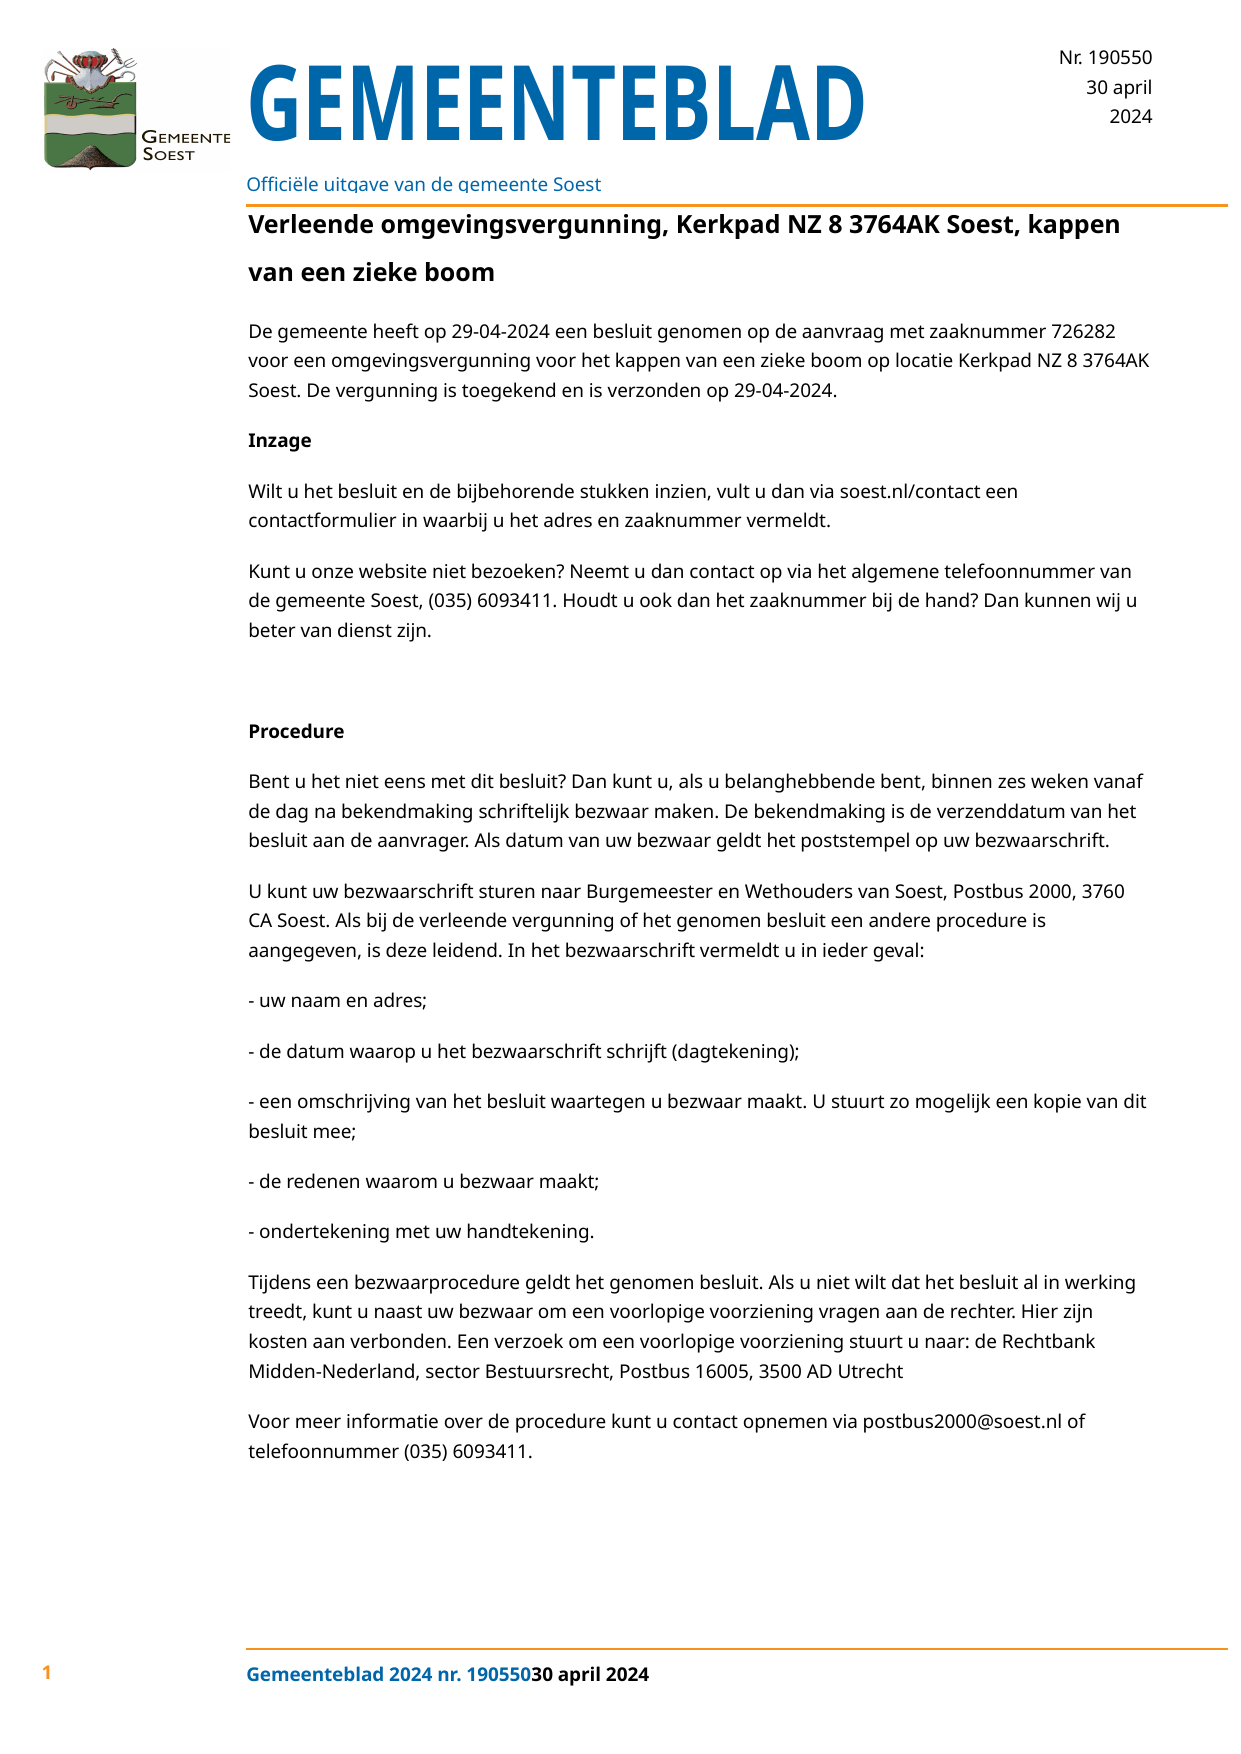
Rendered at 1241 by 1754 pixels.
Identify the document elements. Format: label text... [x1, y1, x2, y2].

picture [41, 47, 231, 172]
text Kunt u onze website niet bezoeken? Neemt u dan contact op via het algemene telefoonnummer van de gemeente Soest, (035) 6093411. Houdt u ook dan het zaaknummer bij de hand? Dan kunnen wij u beter van dienst zijn. [248, 558, 1152, 643]
text - een omschrijving van het besluit waartegen u bezwaar maakt. U stuurt zo mogelijk een kopie van dit besluit mee; [248, 1088, 1152, 1144]
text Voor meer informatie over de procedure kunt u contact opnemen via postbus2000@soest.nl of telefoonnummer (035) 6093411. [248, 1408, 1152, 1464]
text Procedure [248, 718, 1152, 744]
text Wilt u het besluit en de bijbehorende stukken inzien, vult u dan via soest.nl/contact een contactformulier in waarbij u het adres en zaaknummer vermeldt. [248, 478, 1152, 533]
text Verleende omgevingsvergunning, Kerkpad NZ 8 3764AK Soest, kappen van een zieke boom [248, 207, 1152, 288]
text U kunt uw bezwaarschrift sturen naar Burgemeester en Wethouders van Soest, Postbus 2000, 3760 CA Soest. Als bij de verleende vergunning of het genomen besluit een andere procedure is aangegeven, is deze leidend. In het bezwaarschrift vermeldt u in ieder geval: [248, 878, 1152, 963]
text Tijdens een bezwaarprocedure geldt het genomen besluit. Als u niet wilt dat het besluit al in werking treedt, kunt u naast uw bezwaar om een voorlopige voorziening vragen aan de rechter. Hier zijn kosten aan verbonden. Een verzoek om een voorlopige voorziening stuurt u naar: de Rechtbank Midden-Nederland, sector Bestuursrecht, Postbus 16005, 3500 AD Utrecht [248, 1269, 1152, 1384]
text - ondertekening met uw handtekening. [248, 1219, 1152, 1244]
text Bent u het niet eens met dit besluit? Dan kunt u, als u belanghebbende bent, binnen zes weken vanaf de dag na bekendmaking schriftelijk bezwaar maken. De bekendmaking is de verzenddatum van het besluit aan de aanvrager. Als datum van uw bezwaar geldt het poststempel op uw bezwaarschrift. [248, 768, 1152, 853]
text - uw naam en adres; [248, 987, 1152, 1013]
text Inzage [248, 427, 1152, 453]
text - de redenen waarom u bezwaar maakt; [248, 1168, 1152, 1194]
text De gemeente heeft op 29-04-2024 een besluit genomen op de aanvraag met zaaknummer 726282 voor een omgevingsvergunning voor het kappen van een zieke boom op locatie Kerkpad NZ 8 3764AK Soest. De vergunning is toegekend en is verzonden op 29-04-2024. [248, 318, 1152, 403]
text - de datum waarop u het bezwaarschrift schrijft (dagtekening); [248, 1038, 1152, 1064]
